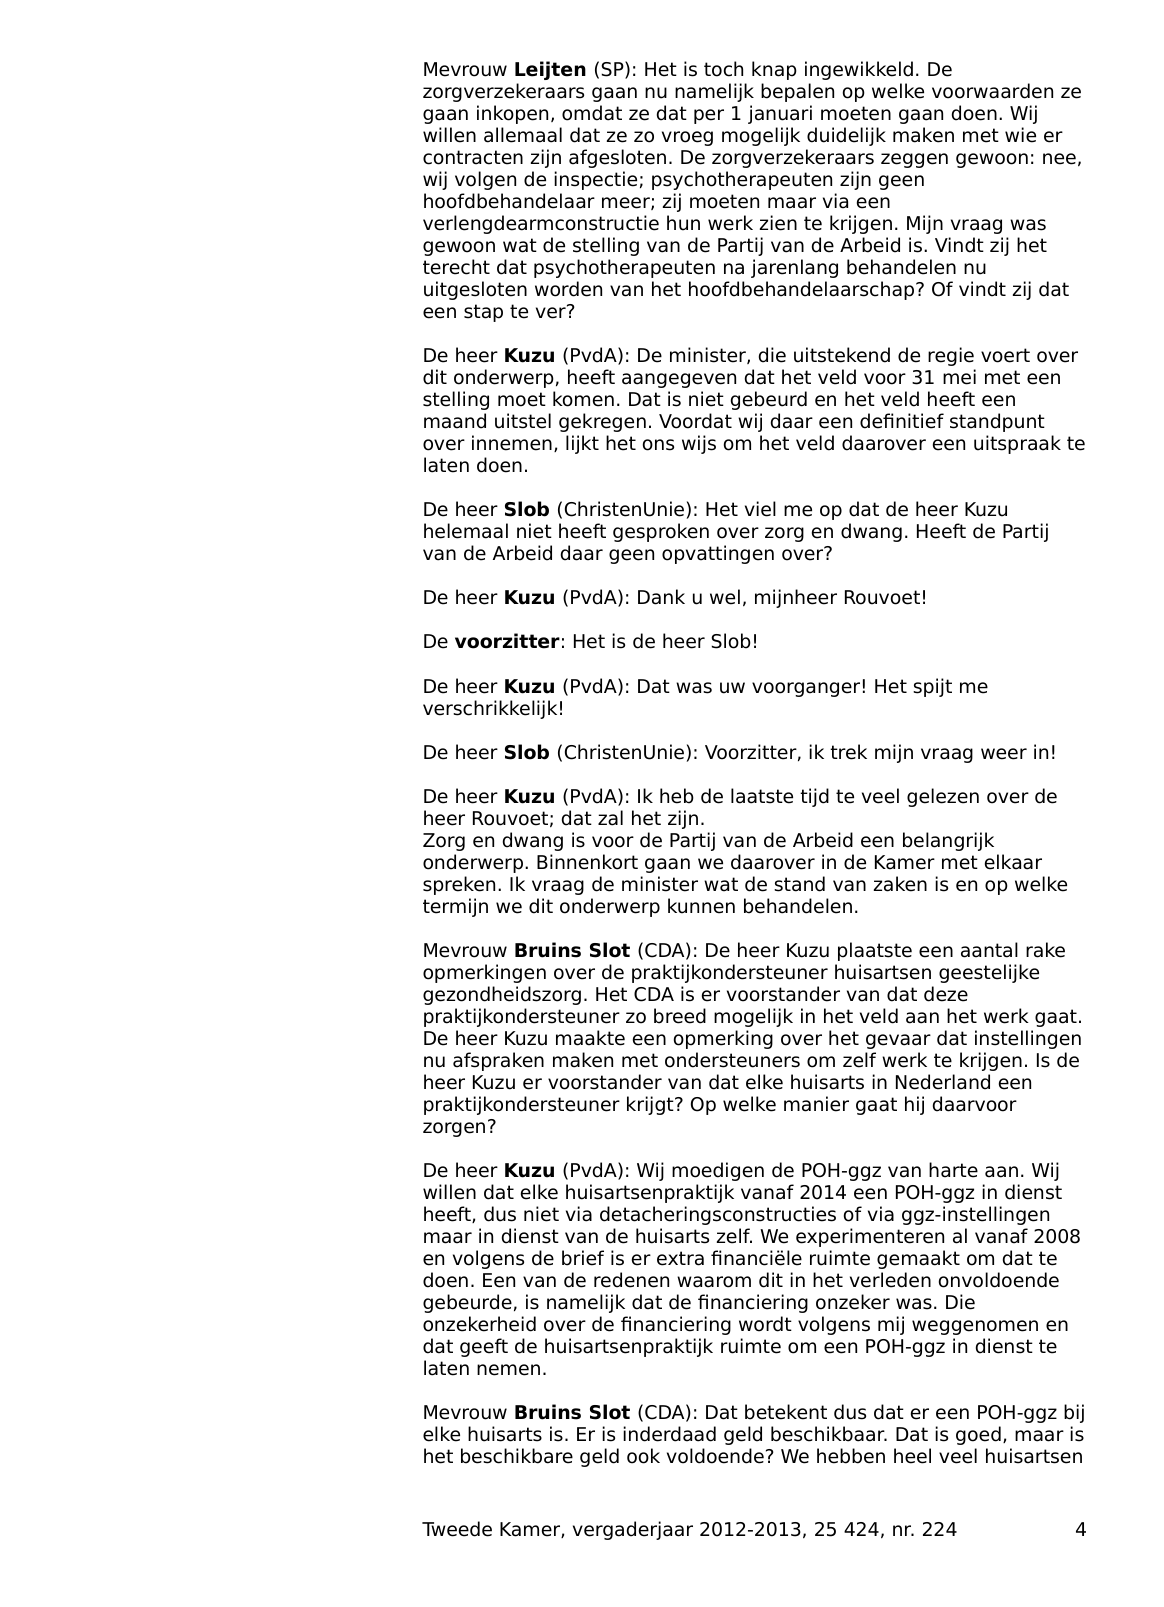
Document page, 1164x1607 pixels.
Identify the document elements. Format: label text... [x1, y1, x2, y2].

text De voorzitter: Het is de heer Slob! [422, 631, 1087, 653]
text Mevrouw Bruins Slot (CDA): De heer Kuzu plaatste een aantal rake opmerkingen over de praktijkondersteuner huisartsen geestelijke gezondheidszorg. Het CDA is er voorstander van dat deze praktijkondersteuner zo breed mogelijk in het veld aan het werk gaat. De heer Kuzu maakte een opmerking over het gevaar dat instellingen nu afspraken maken met ondersteuners om zelf werk te krijgen. Is de heer Kuzu er voorstander van dat elke huisarts in Nederland een praktijkondersteuner krijgt? Op welke manier gaat hij daarvoor zorgen? [422, 940, 1087, 1138]
text De heer Kuzu (PvdA): Wij moedigen de POH-ggz van harte aan. Wij willen dat elke huisartsenpraktijk vanaf 2014 een POH-ggz in dienst heeft, dus niet via detacheringsconstructies of via ggz-instellingen maar in dienst van de huisarts zelf. We experimenteren al vanaf 2008 en volgens de brief is er extra financiële ruimte gemaakt om dat te doen. Een van de redenen waarom dit in het verleden onvoldoende gebeurde, is namelijk dat de financiering onzeker was. Die onzekerheid over de financiering wordt volgens mij weggenomen en dat geeft de huisartsenpraktijk ruimte om een POH-ggz in dienst te laten nemen. [422, 1160, 1087, 1380]
text Zorg en dwang is voor de Partij van de Arbeid een belangrijk onderwerp. Binnenkort gaan we daarover in de Kamer met elkaar spreken. Ik vraag de minister wat de stand van zaken is en op welke termijn we dit onderwerp kunnen behandelen. [422, 830, 1087, 918]
text Mevrouw Bruins Slot (CDA): Dat betekent dus dat er een POH-ggz bij elke huisarts is. Er is inderdaad geld beschikbaar. Dat is goed, maar is het beschikbare geld ook voldoende? We hebben heel veel huisartsen [422, 1402, 1087, 1468]
text Mevrouw Leijten (SP): Het is toch knap ingewikkeld. De zorgverzekeraars gaan nu namelijk bepalen op welke voorwaarden ze gaan inkopen, omdat ze dat per 1 januari moeten gaan doen. Wij willen allemaal dat ze zo vroeg mogelijk duidelijk maken met wie er contracten zijn afgesloten. De zorgverzekeraars zeggen gewoon: nee, wij volgen de inspectie; psychotherapeuten zijn geen hoofdbehandelaar meer; zij moeten maar via een verlengdearmconstructie hun werk zien te krijgen. Mijn vraag was gewoon wat de stelling van de Partij van de Arbeid is. Vindt zij het terecht dat psychotherapeuten na jarenlang behandelen nu uitgesloten worden van het hoofdbehandelaarschap? Of vindt zij dat een stap te ver? [422, 59, 1087, 323]
text De heer Kuzu (PvdA): Dank u wel, mijnheer Rouvoet! [422, 587, 1087, 609]
text De heer Kuzu (PvdA): Dat was uw voorganger! Het spijt me verschrikkelijk! [422, 676, 1087, 719]
text De heer Kuzu (PvdA): De minister, die uitstekend de regie voert over dit onderwerp, heeft aangegeven dat het veld voor 31 mei met een stelling moet komen. Dat is niet gebeurd en het veld heeft een maand uitstel gekregen. Voordat wij daar een definitief standpunt over innemen, lijkt het ons wijs om het veld daarover een uitspraak te laten doen. [422, 345, 1087, 477]
text De heer Kuzu (PvdA): Ik heb de laatste tijd te veel gelezen over de heer Rouvoet; dat zal het zijn. [422, 786, 1087, 830]
text De heer Slob (ChristenUnie): Het viel me op dat de heer Kuzu helemaal niet heeft gesproken over zorg en dwang. Heeft de Partij van de Arbeid daar geen opvattingen over? [422, 499, 1087, 565]
text De heer Slob (ChristenUnie): Voorzitter, ik trek mijn vraag weer in! [422, 742, 1087, 764]
